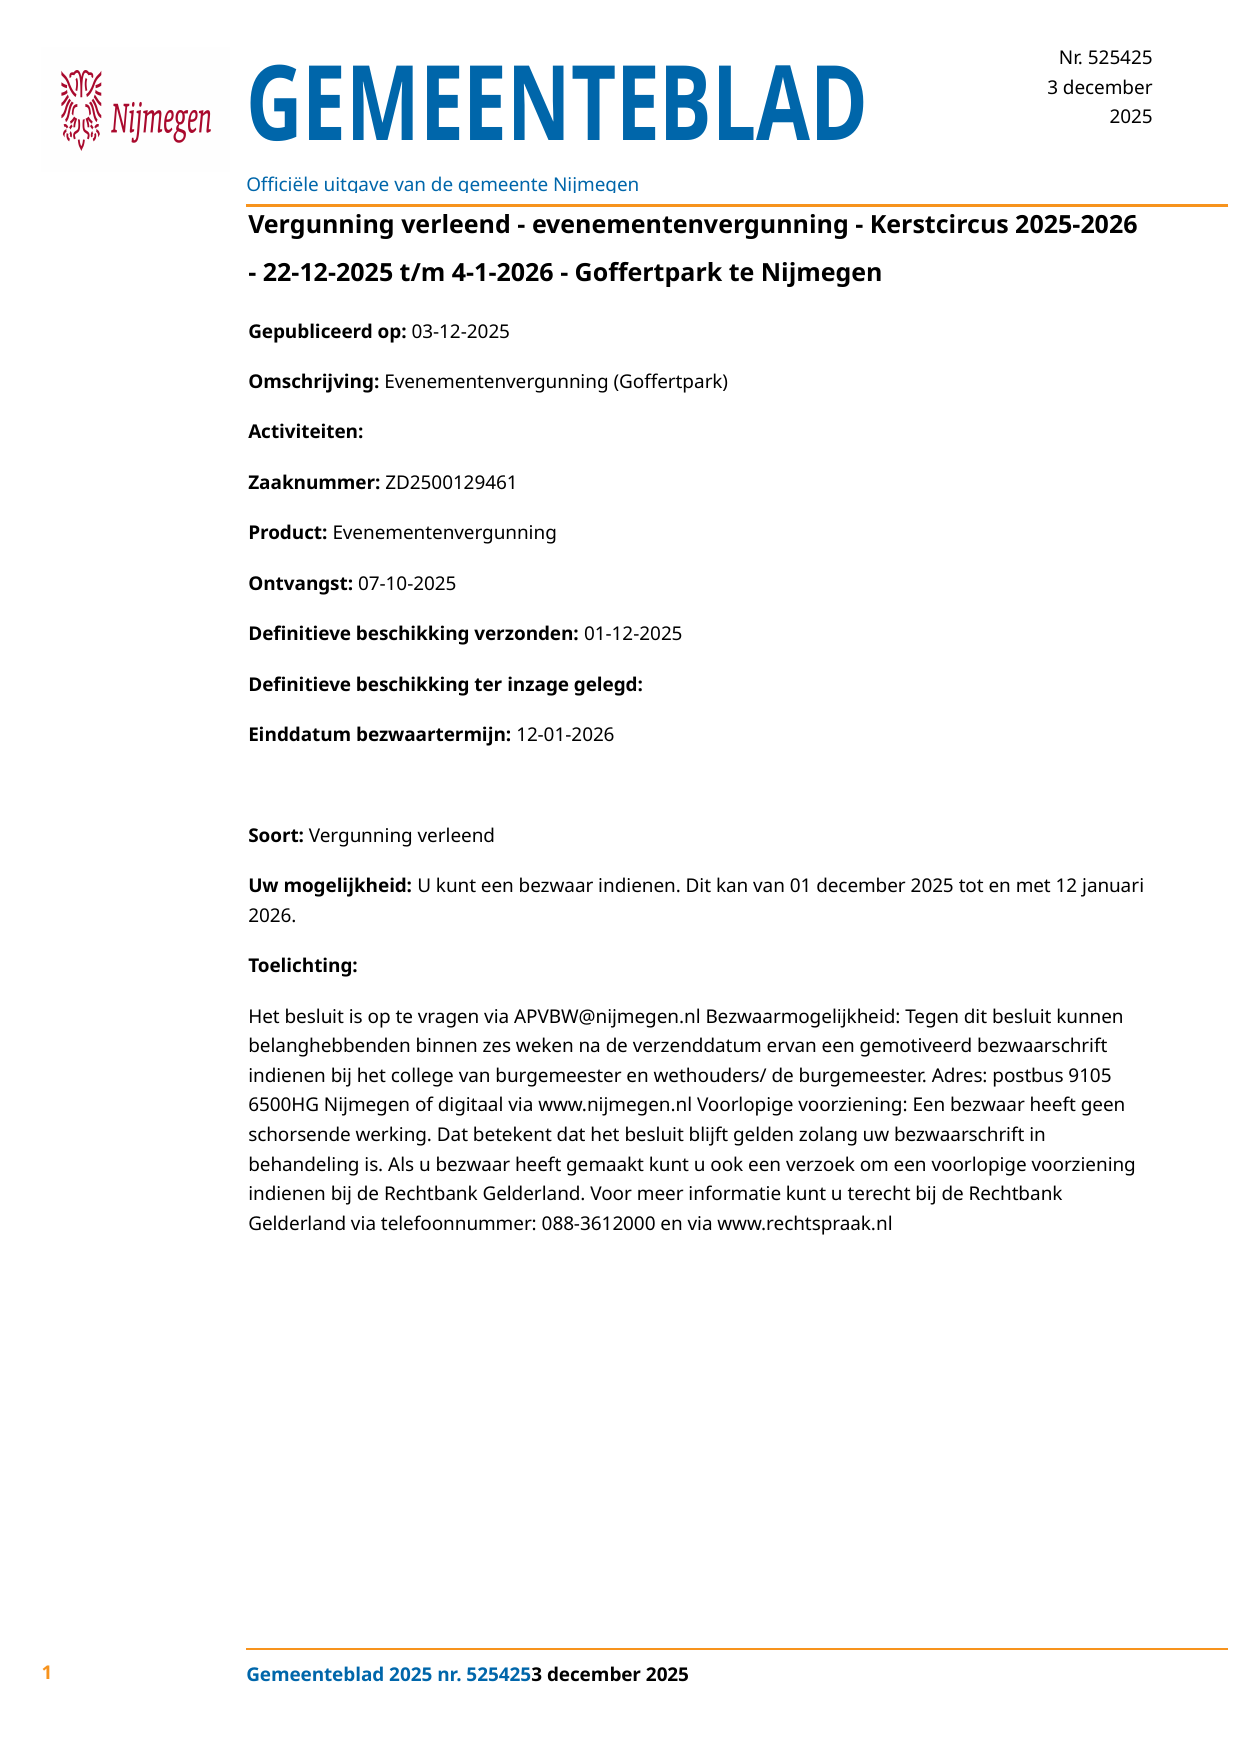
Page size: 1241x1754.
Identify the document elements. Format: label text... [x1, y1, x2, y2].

text Activiteiten: [248, 419, 1152, 444]
text Definitieve beschikking ter inzage gelegd: [248, 671, 1152, 697]
text Soort: Vergunning verleend [248, 822, 1152, 848]
text Het besluit is op te vragen via APVBW@nijmegen.nl Bezwaarmogelijkheid: Tegen dit besluit kunnen belanghebbenden binnen zes weken na de verzenddatum ervan een gemotiveerd bezwaarschrift indienen bij het college van burgemeester en wethouders/ de burgemeester. Adres: postbus 9105 6500HG Nijmegen of digitaal via www.nijmegen.nl Voorlopige voorziening: Een bezwaar heeft geen schorsende werking. Dat betekent dat het besluit blijft gelden zolang uw bezwaarschrift in behandeling is. Als u bezwaar heeft gemaakt kunt u ook een verzoek om een voorlopige voorziening indienen bij de Rechtbank Gelderland. Voor meer informatie kunt u terecht bij de Rechtbank Gelderland via telefoonnummer: 088-3612000 en via www.rechtspraak.nl [248, 1003, 1152, 1236]
text Omschrijving: Evenementenvergunning (Goffertpark) [248, 368, 1152, 394]
text Ontvangst: 07-10-2025 [248, 570, 1152, 596]
text Product: Evenementenvergunning [248, 519, 1152, 545]
text Einddatum bezwaartermijn: 12-01-2026 [248, 721, 1152, 747]
text Uw mogelijkheid: U kunt een bezwaar indienen. Dit kan van 01 december 2025 tot en met 12 januari 2026. [248, 872, 1152, 928]
text Definitieve beschikking verzonden: 01-12-2025 [248, 620, 1152, 646]
text Vergunning verleend - evenementenvergunning - Kerstcircus 2025-2026 - 22-12-2025 t/m 4-1-2026 - Goffertpark te Nijmegen [248, 207, 1152, 288]
text Zaaknummer: ZD2500129461 [248, 469, 1152, 495]
text Toelichting: [248, 952, 1152, 978]
picture [41, 47, 231, 172]
text Gepubliceerd op: 03-12-2025 [248, 318, 1152, 344]
